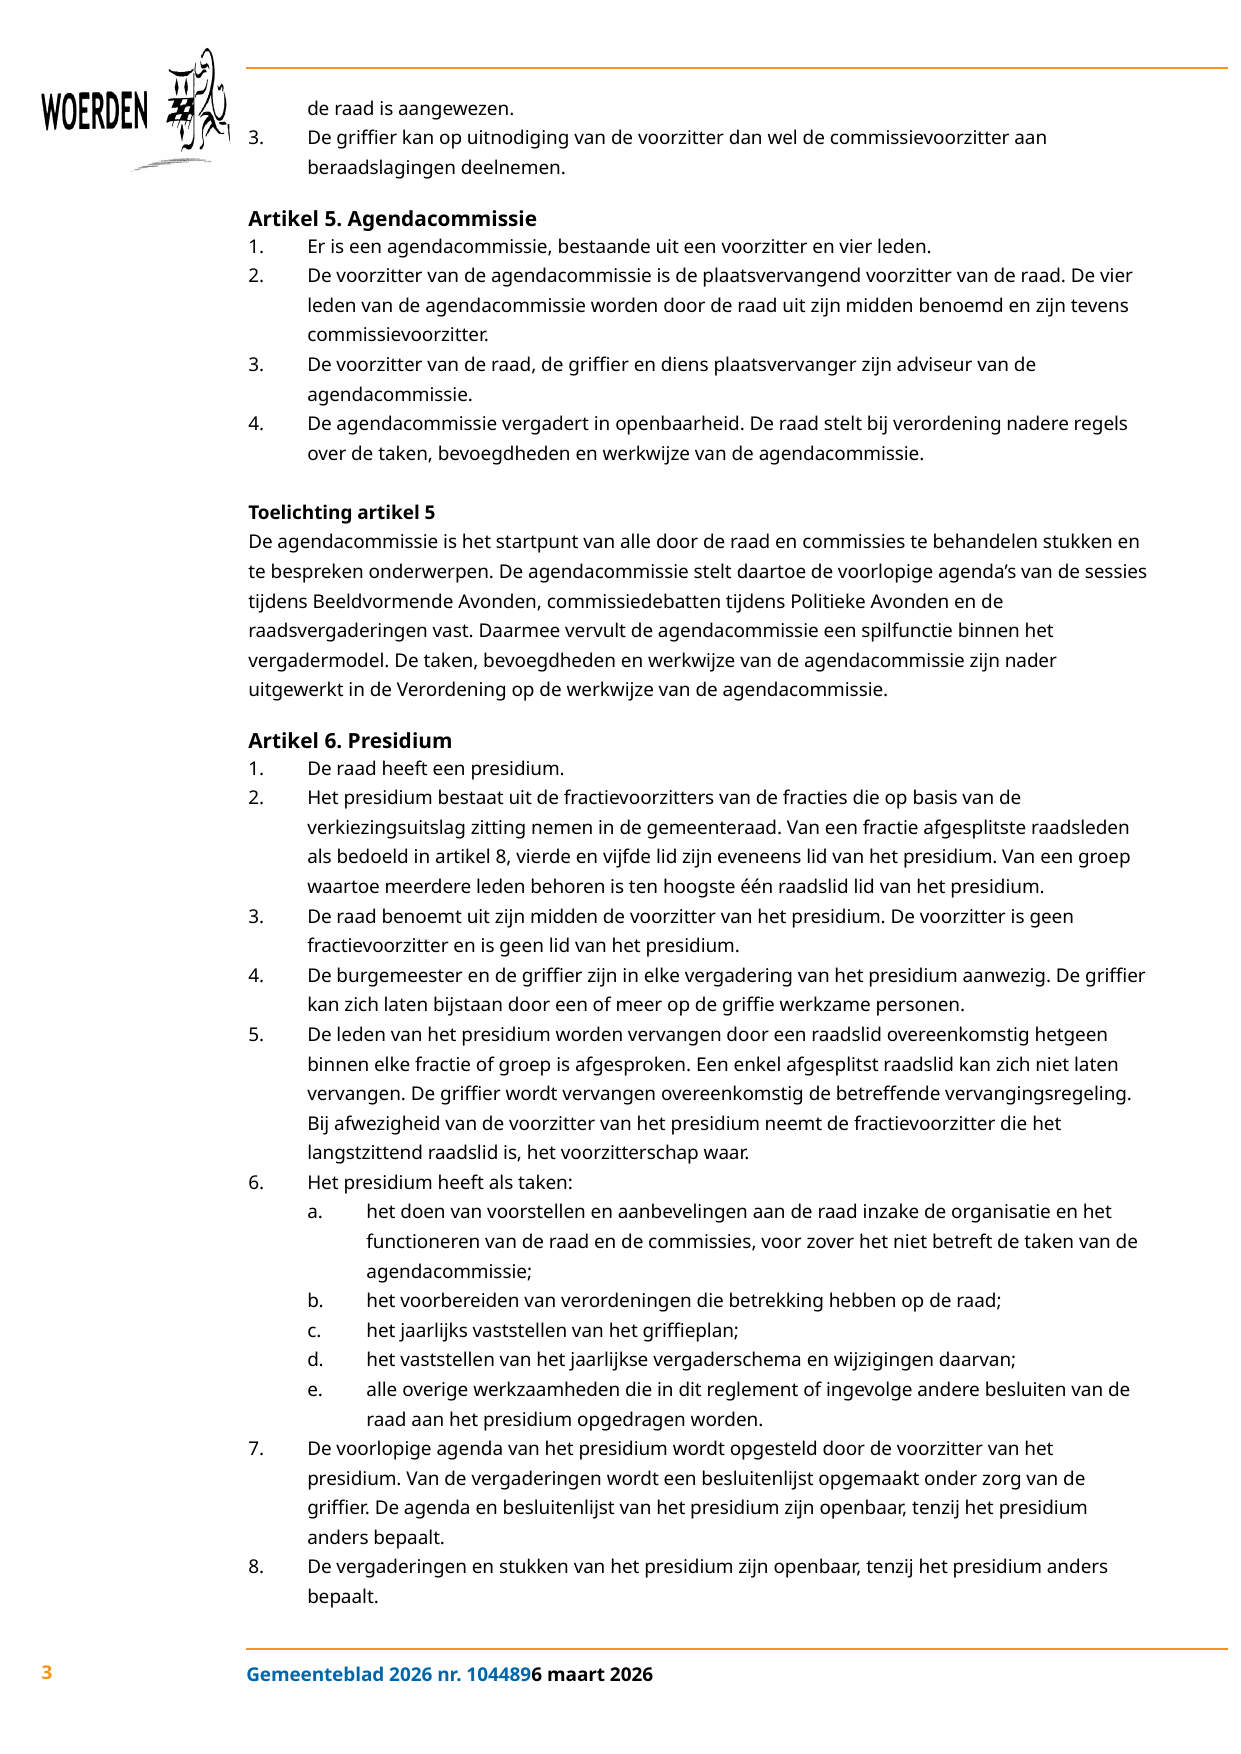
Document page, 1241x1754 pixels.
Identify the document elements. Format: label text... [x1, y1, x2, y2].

list het doen van voorstellen en aanbevelingen aan de raad inzake de organisatie en het functioneren van de raad en de commissies, voor zover het niet betreft de taken van de agendacommissie; [307, 1199, 1152, 1283]
list De raad heeft een presidium. [248, 755, 1152, 781]
list De vergaderingen en stukken van het presidium zijn openbaar, tenzij het presidium anders bepaalt. [248, 1554, 1152, 1609]
list De voorzitter van de agendacommissie is de plaatsvervangend voorzitter van de raad. De vier leden van de agendacommissie worden door de raad uit zijn midden benoemd en zijn tevens commissievoorzitter. [248, 262, 1152, 347]
list Het presidium bestaat uit de fractievoorzitters van de fracties die op basis van de verkiezingsuitslag zitting nemen in de gemeenteraad. Van een fractie afgesplitste raadsleden als bedoeld in artikel 8, vierde en vijfde lid zijn eveneens lid van het presidium. Van een groep waartoe meerdere leden behoren is ten hoogste één raadslid lid van het presidium. [248, 784, 1152, 899]
table_header Toelichting artikel 5 De agendacommissie is het startpunt van alle door de raad en commissies te behandelen stukken en te bespreken onderwerpen. De agendacommissie stelt daartoe de voorlopige agenda’s van de sessies tijdens Beeldvormende Avonden, commissiedebatten tijdens Politieke Avonden en de raadsvergaderingen vast. Daarmee vervult de agendacommissie een spilfunctie binnen het vergadermodel. De taken, bevoegdheden en werkwijze van de agendacommissie zijn nader uitgewerkt in de Verordening op de werkwijze van de agendacommissie. [248, 499, 1152, 702]
text Artikel 6. Presidium [248, 726, 1152, 755]
list De griffier kan op uitnodiging van de voorzitter dan wel de commissievoorzitter aan beraadslagingen deelnemen. [248, 124, 1152, 180]
picture [41, 47, 231, 172]
text Artikel 5. Agendacommissie [248, 204, 1152, 233]
list alle overige werkzaamheden die in dit reglement of ingevolge andere besluiten van de raad aan het presidium opgedragen worden. [307, 1376, 1152, 1431]
list het voorbereiden van verordeningen die betrekking hebben op de raad; [307, 1287, 1152, 1313]
list Het presidium heeft als taken: [248, 1169, 1152, 1195]
list het jaarlijks vaststellen van het griffieplan; [307, 1317, 1152, 1343]
list Er is een agendacommissie, bestaande uit een voorzitter en vier leden. [248, 233, 1152, 258]
list De voorlopige agenda van het presidium wordt opgesteld door de voorzitter van het presidium. Van de vergaderingen wordt een besluitenlijst opgemaakt onder zorg van de griffier. De agenda en besluitenlijst van het presidium zijn openbaar, tenzij het presidium anders bepaalt. [248, 1435, 1152, 1550]
list het vaststellen van het jaarlijkse vergaderschema en wijzigingen daarvan; [307, 1347, 1152, 1372]
list De voorzitter van de raad, de griffier en diens plaatsvervanger zijn adviseur van de agendacommissie. [248, 351, 1152, 406]
list de raad is aangewezen. [248, 95, 1152, 121]
list De agendacommissie vergadert in openbaarheid. De raad stelt bij verordening nadere regels over de taken, bevoegdheden en werkwijze van de agendacommissie. [248, 410, 1152, 466]
list De burgemeester en de griffier zijn in elke vergadering van het presidium aanwezig. De griffier kan zich laten bijstaan door een of meer op de griffie werkzame personen. [248, 962, 1152, 1017]
list De leden van het presidium worden vervangen door een raadslid overeenkomstig hetgeen binnen elke fractie of groep is afgesproken. Een enkel afgesplitst raadslid kan zich niet laten vervangen. De griffier wordt vervangen overeenkomstig de betreffende vervangingsregeling. Bij afwezigheid van de voorzitter van het presidium neemt de fractievoorzitter die het langstzittend raadslid is, het voorzitterschap waar. [248, 1021, 1152, 1165]
list De raad benoemt uit zijn midden de voorzitter van het presidium. De voorzitter is geen fractievoorzitter en is geen lid van het presidium. [248, 903, 1152, 958]
